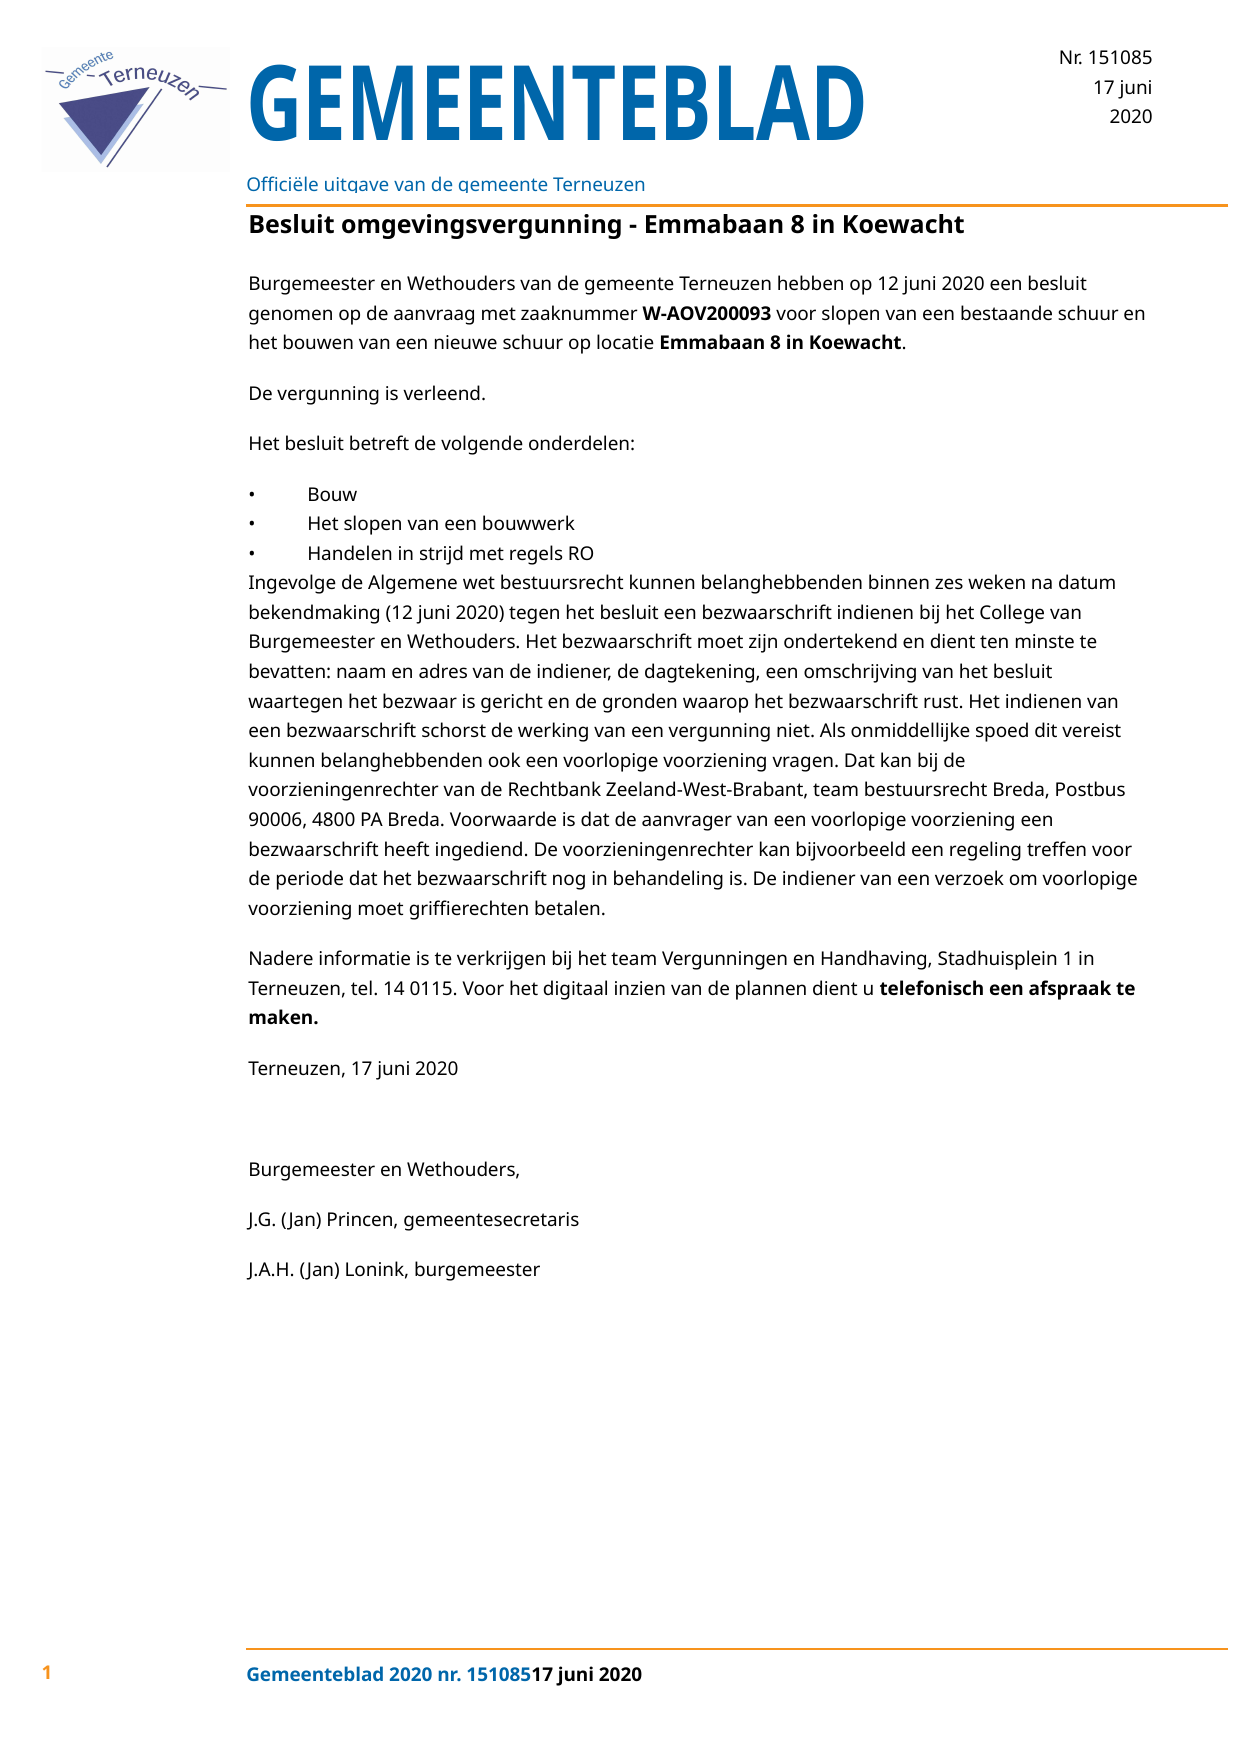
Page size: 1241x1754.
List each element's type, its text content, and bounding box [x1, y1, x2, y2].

text J.G. (Jan) Princen, gemeentesecretaris [248, 1206, 1152, 1232]
text Besluit omgevingsvergunning - Emmabaan 8 in Koewacht [248, 207, 1152, 241]
text De vergunning is verleend. [248, 380, 1152, 406]
text J.A.H. (Jan) Lonink, burgemeester [248, 1257, 1152, 1282]
picture [41, 47, 231, 172]
text Burgemeester en Wethouders, [248, 1156, 1152, 1181]
text Het besluit betreft de volgende onderdelen: [248, 430, 1152, 456]
list Bouw [248, 481, 1152, 506]
list Het slopen van een bouwwerk [248, 510, 1152, 536]
list Handelen in strijd met regels RO [248, 540, 1152, 566]
text Burgemeester en Wethouders van de gemeente Terneuzen hebben op 12 juni 2020 een besluit genomen op de aanvraag met zaaknummer W-AOV200093 voor slopen van een bestaande schuur en het bouwen van een nieuwe schuur op locatie Emmabaan 8 in Koewacht. [248, 270, 1152, 355]
text Terneuzen, 17 juni 2020 [248, 1055, 1152, 1081]
text Nadere informatie is te verkrijgen bij het team Vergunningen en Handhaving, Stadhuisplein 1 in Terneuzen, tel. 14 0115. Voor het digitaal inzien van de plannen dient u telefonisch een afspraak te maken. [248, 945, 1152, 1030]
text Ingevolge de Algemene wet bestuursrecht kunnen belanghebbenden binnen zes weken na datum bekendmaking (12 juni 2020) tegen het besluit een bezwaarschrift indienen bij het College van Burgemeester en Wethouders. Het bezwaarschrift moet zijn ondertekend en dient ten minste te bevatten: naam en adres van de indiener, de dagtekening, een omschrijving van het besluit waartegen het bezwaar is gericht en de gronden waarop het bezwaarschrift rust. Het indienen van een bezwaarschrift schorst de werking van een vergunning niet. Als onmiddellijke spoed dit vereist kunnen belanghebbenden ook een voorlopige voorziening vragen. Dat kan bij de voorzieningenrechter van de Rechtbank Zeeland-West-Brabant, team bestuursrecht Breda, Postbus 90006, 4800 PA Breda. Voorwaarde is dat de aanvrager van een voorlopige voorziening een bezwaarschrift heeft ingediend. De voorzieningenrechter kan bijvoorbeeld een regeling treffen voor de periode dat het bezwaarschrift nog in behandeling is. De indiener van een verzoek om voorlopige voorziening moet griffierechten betalen. [248, 569, 1152, 921]
